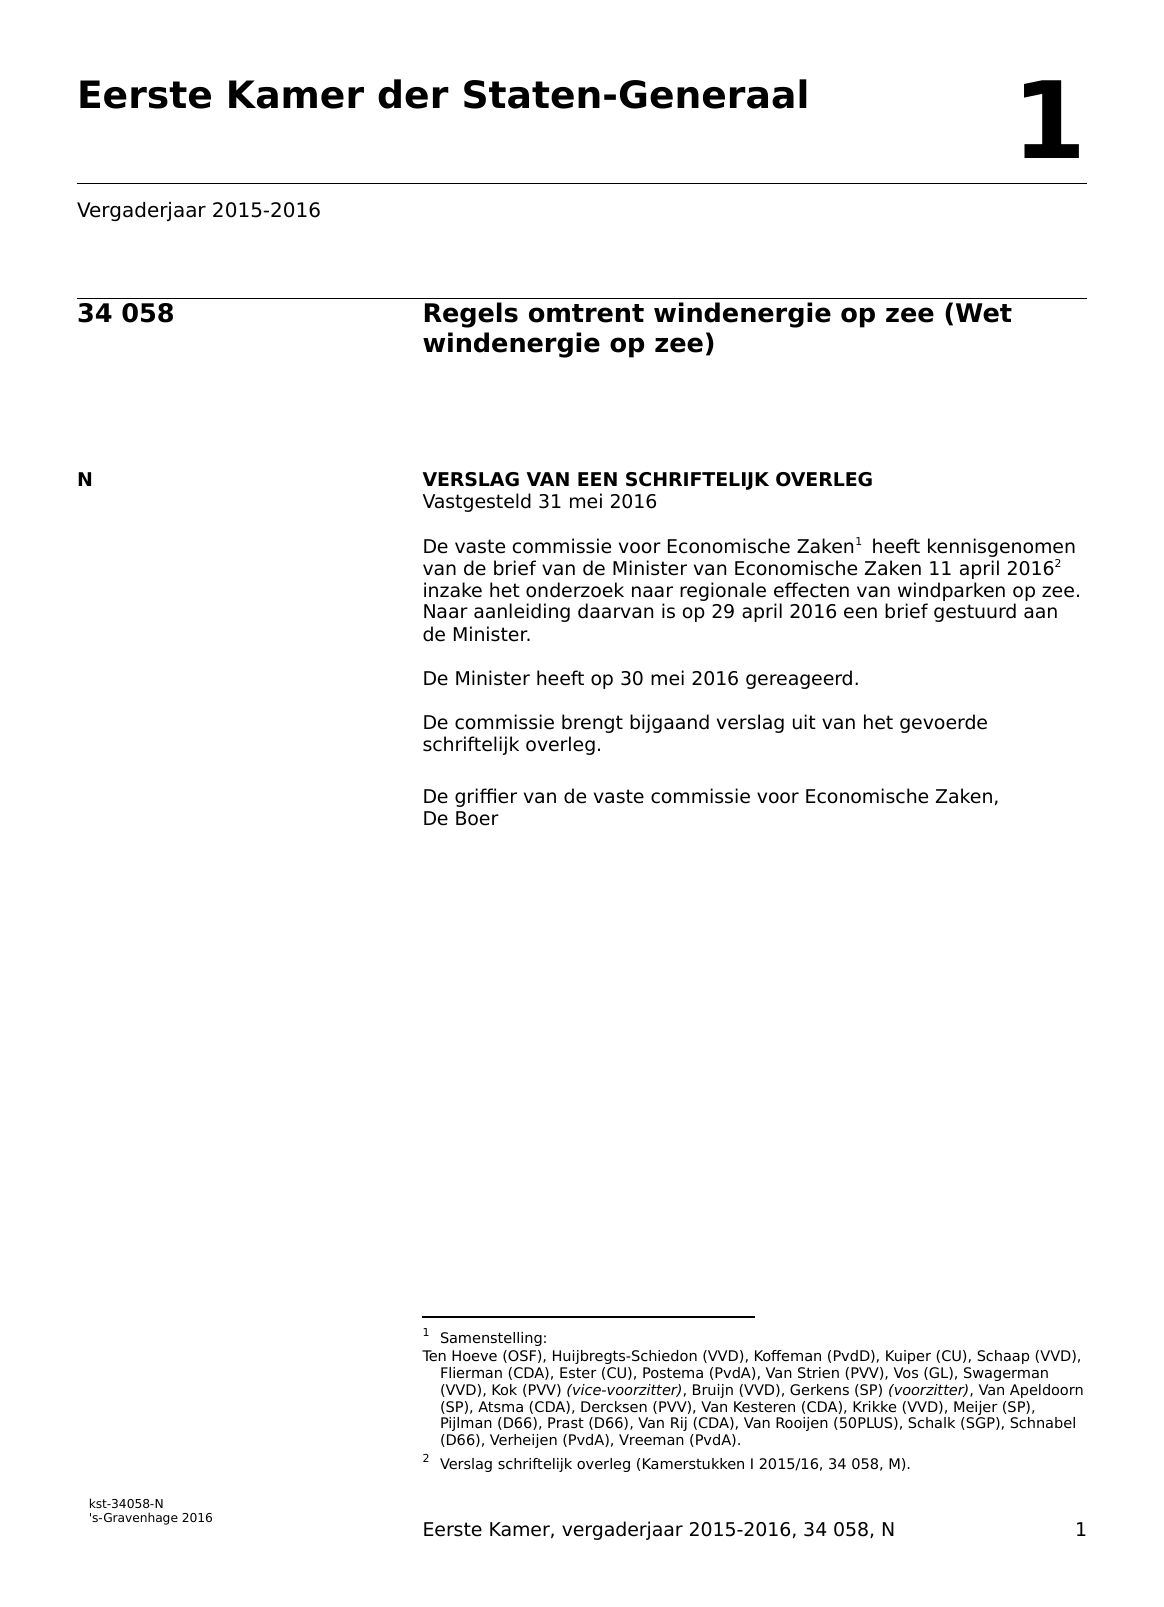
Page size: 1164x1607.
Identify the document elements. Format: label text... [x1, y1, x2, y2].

text De Minister heeft op 30 mei 2016 gereageerd. [422, 668, 1087, 689]
text De griffier van de vaste commissie voor Economische Zaken, De Boer [422, 786, 1087, 830]
text 's-Gravenhage 2016 [88, 1511, 323, 1525]
table_header 1 [886, 59, 1087, 183]
text De commissie brengt bijgaand verslag uit van het gevoerde schriftelijk overleg. [422, 712, 1087, 756]
text kst-34058-N [88, 1497, 323, 1511]
text Samenstelling: [422, 1326, 1087, 1348]
table_header Eerste Kamer der Staten-Generaal [77, 59, 886, 183]
table_cell Vergaderjaar 2015-2016 [77, 184, 1087, 298]
text De vaste commissie voor Economische Zaken heeft kennisgenomen van de brief van de Minister van Economische Zaken 11 april 2016 inzake het onderzoek naar regionale effecten van windparken op zee. Naar aanleiding daarvan is op 29 april 2016 een brief gestuurd aan de Minister. [422, 536, 1087, 645]
subtitle N VERSLAG VAN EEN SCHRIFTELIJK OVERLEG [77, 469, 1087, 491]
text Ten Hoeve (OSF), Huijbregts-Schiedon (VVD), Koffeman (PvdD), Kuiper (CU), Schaap (VVD), Flierman (CDA), Ester (CU), Postema (PvdA), Van Strien (PVV), Vos (GL), Swagerman (VVD), Kok (PVV) (vice-voorzitter), Bruijn (VVD), Gerkens (SP) (voorzitter), Van Apeldoorn (SP), Atsma (CDA), Dercksen (PVV), Van Kesteren (CDA), Krikke (VVD), Meijer (SP), Pijlman (D66), Prast (D66), Van Rij (CDA), Van Rooijen (50PLUS), Schalk (SGP), Schnabel (D66), Verheijen (PvdA), Vreeman (PvdA). [422, 1348, 1087, 1449]
text Verslag schriftelijk overleg (Kamerstukken I 2015/16, 34 058, M). [422, 1452, 1087, 1474]
subtitle 34 058 Regels omtrent windenergie op zee (Wet windenergie op zee) [77, 299, 1087, 358]
text Vastgesteld 31 mei 2016 [422, 491, 1087, 513]
